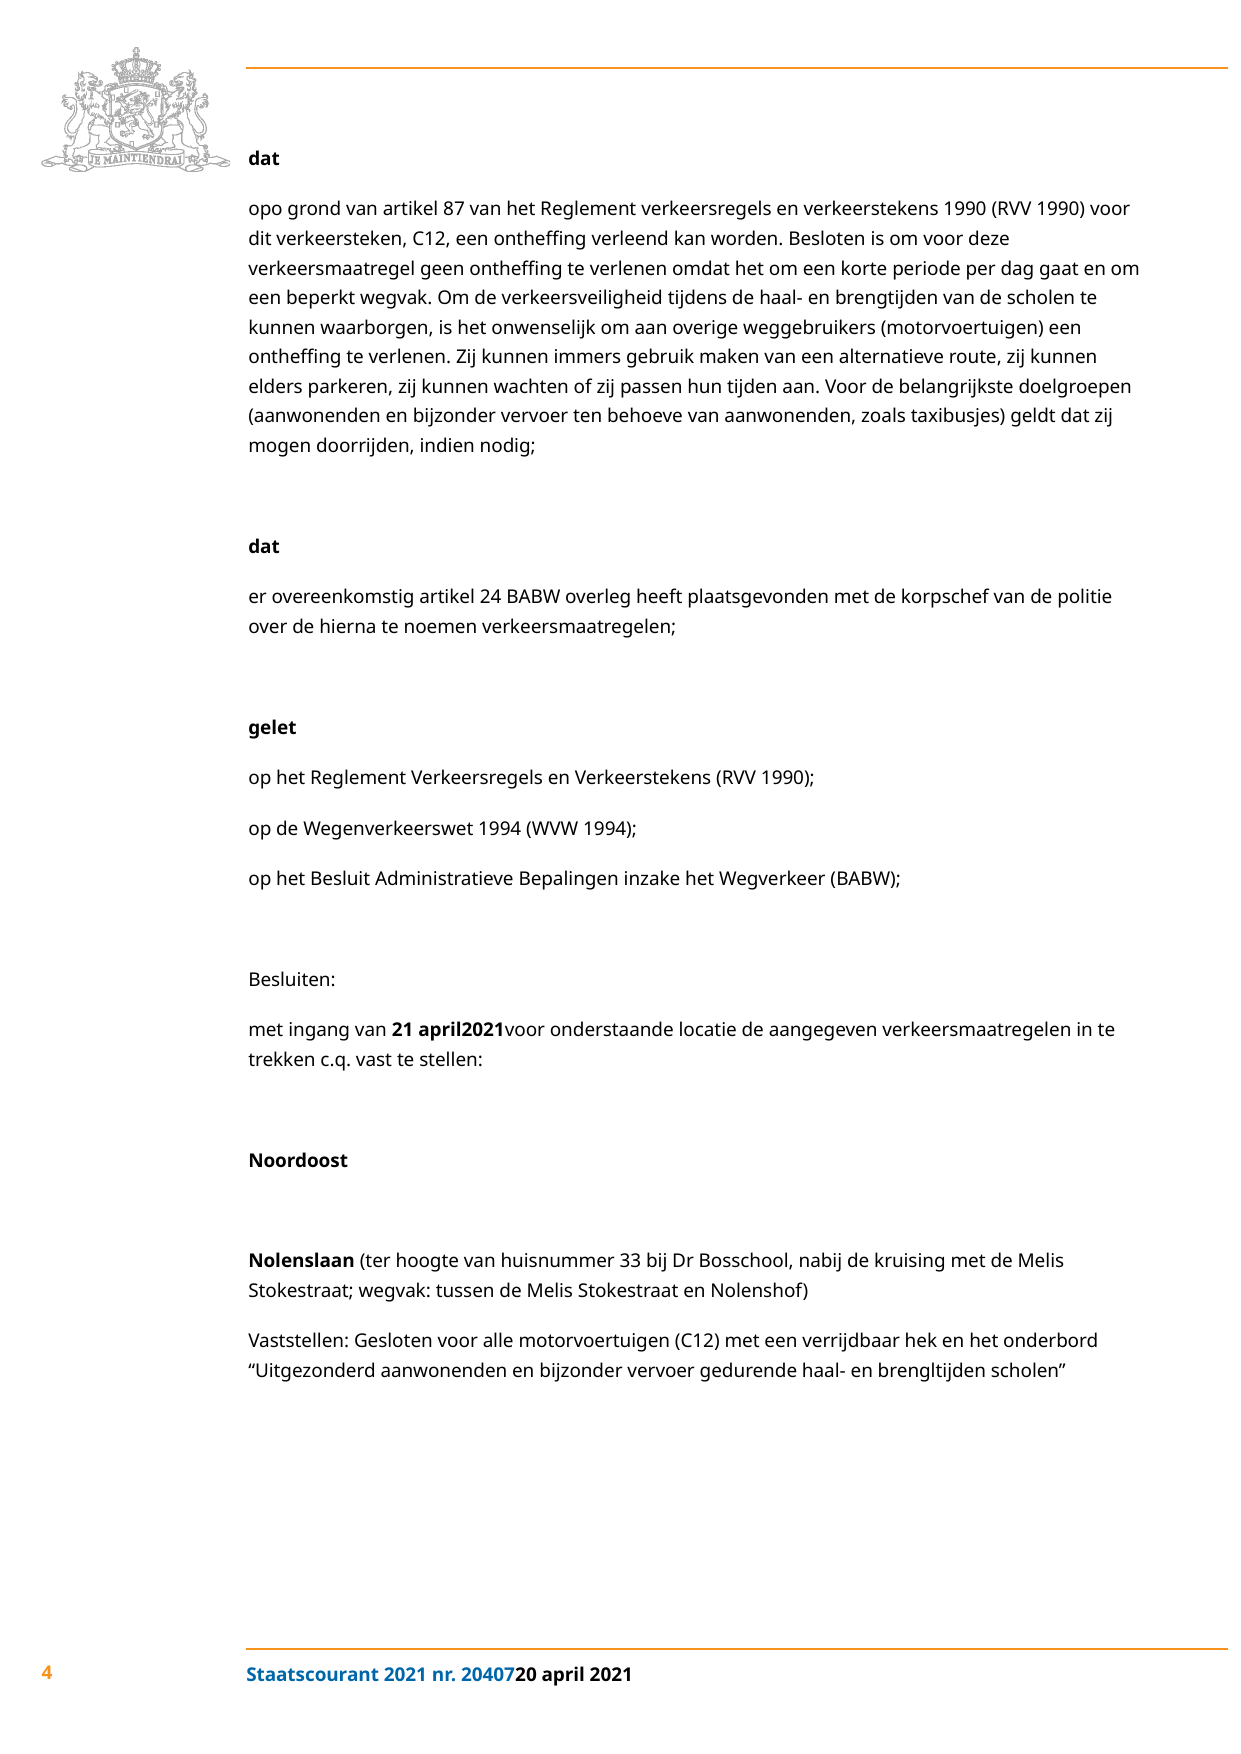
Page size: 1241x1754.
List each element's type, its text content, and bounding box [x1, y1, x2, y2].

text Vaststellen: Gesloten voor alle motorvoertuigen (C12) met een verrijdbaar hek en het onderbord “Uitgezonderd aanwonenden en bijzonder vervoer gedurende haal- en brengltijden scholen” [248, 1328, 1152, 1383]
text Besluiten: [248, 966, 1152, 992]
text op het Besluit Administratieve Bepalingen inzake het Wegverkeer (BABW); [248, 865, 1152, 891]
text dat [248, 145, 1152, 171]
text Noordoost [248, 1147, 1152, 1173]
text opo grond van artikel 87 van het Reglement verkeersregels en verkeerstekens 1990 (RVV 1990) voor dit verkeersteken, C12, een ontheffing verleend kan worden. Besloten is om voor deze verkeersmaatregel geen ontheffing te verlenen omdat het om een korte periode per dag gaat en om een beperkt wegvak. Om de verkeersveiligheid tijdens de haal- en brengtijden van de scholen te kunnen waarborgen, is het onwenselijk om aan overige weggebruikers (motorvoertuigen) een ontheffing te verlenen. Zij kunnen immers gebruik maken van een alternatieve route, zij kunnen elders parkeren, zij kunnen wachten of zij passen hun tijden aan. Voor de belangrijkste doelgroepen (aanwonenden en bijzonder vervoer ten behoeve van aanwonenden, zoals taxibusjes) geldt dat zij mogen doorrijden, indien nodig; [248, 196, 1152, 458]
text Nolenslaan (ter hoogte van huisnummer 33 bij Dr Bosschool, nabij de kruising met de Melis Stokestraat; wegvak: tussen de Melis Stokestraat en Nolenshof) [248, 1248, 1152, 1303]
text op het Reglement Verkeersregels en Verkeerstekens (RVV 1990); [248, 764, 1152, 790]
text op de Wegenverkeerswet 1994 (WVW 1994); [248, 815, 1152, 841]
text gelet [248, 714, 1152, 740]
text dat [248, 533, 1152, 559]
text met ingang van 21 april2021voor onderstaande locatie de aangegeven verkeersmaatregelen in te trekken c.q. vast te stellen: [248, 1016, 1152, 1072]
picture [41, 47, 231, 172]
text er overeenkomstig artikel 24 BABW overleg heeft plaatsgevonden met de korpschef van de politie over de hierna te noemen verkeersmaatregelen; [248, 583, 1152, 639]
